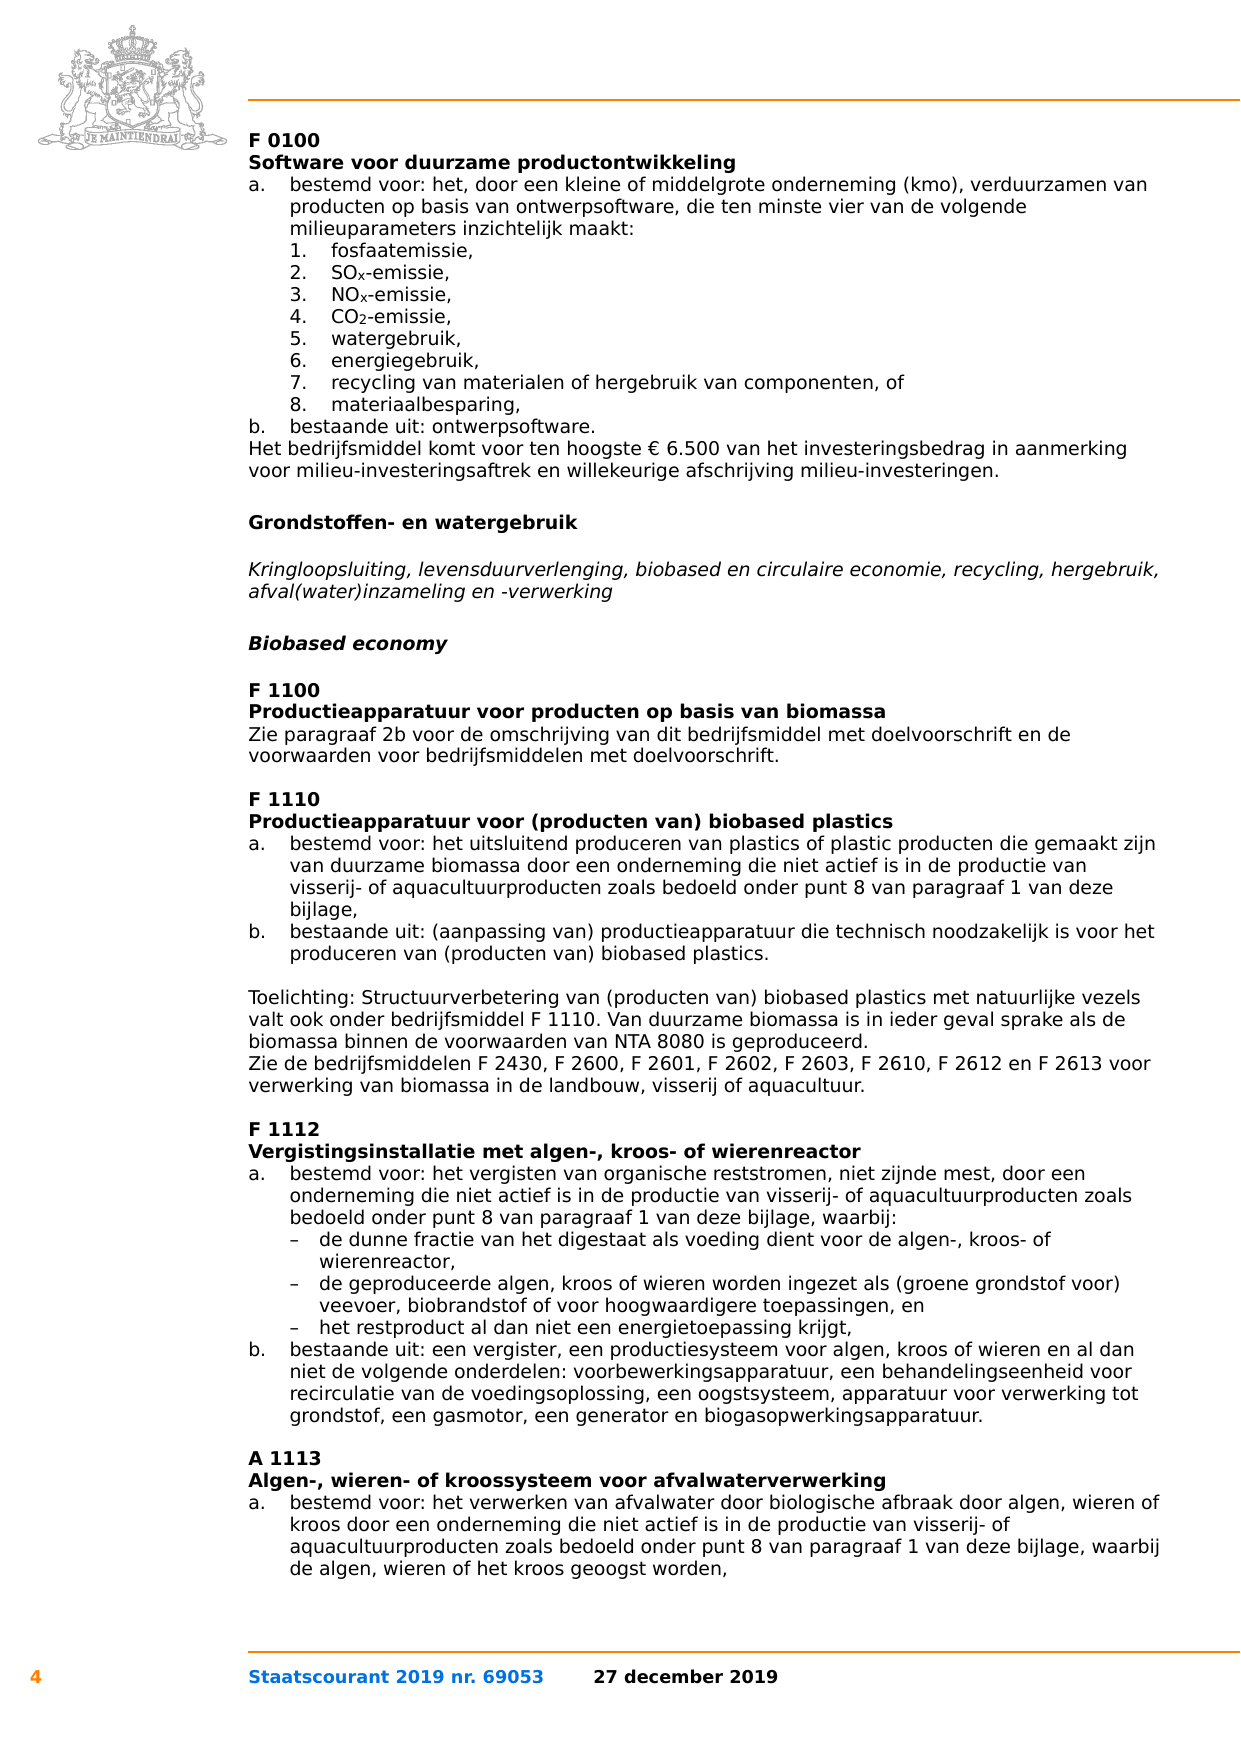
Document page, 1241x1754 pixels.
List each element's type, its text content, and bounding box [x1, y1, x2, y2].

text Zie paragraaf 2b voor de omschrijving van dit bedrijfsmiddel met doelvoorschrift en de voorwaarden voor bedrijfsmiddelen met doelvoorschrift. [248, 723, 1163, 767]
text 5. watergebruik, [289, 328, 1163, 350]
text – de dunne fractie van het digestaat als voeding dient voor de algen-, kroos- of wierenreactor, [289, 1229, 1163, 1273]
text a. bestemd voor: het verwerken van afvalwater door biologische afbraak door algen, wieren of kroos door een onderneming die niet actief is in de productie van visserij- of aquacultuurproducten zoals bedoeld onder punt 8 van paragraaf 1 van deze bijlage, waarbij de algen, wieren of het kroos geoogst worden, [248, 1492, 1163, 1580]
text 3. NOx-emissie, [289, 284, 1163, 306]
text Software voor duurzame productontwikkeling [248, 152, 1163, 174]
text Vergistingsinstallatie met algen-, kroos- of wierenreactor [248, 1141, 1163, 1163]
text Toelichting: Structuurverbetering van (producten van) biobased plastics met natuurlijke vezels valt ook onder bedrijfsmiddel F 1110. Van duurzame biomassa is in ieder geval sprake als de biomassa binnen de voorwaarden van NTA 8080 is geproduceerd. [248, 987, 1163, 1053]
text – het restproduct al dan niet een energietoepassing krijgt, [289, 1317, 1163, 1338]
text F 1112 [248, 1119, 1163, 1141]
subtitle Biobased economy [248, 632, 1163, 654]
text 4. CO2-emissie, [289, 306, 1163, 328]
text Productieapparatuur voor (producten van) biobased plastics [248, 811, 1163, 833]
text F 1110 [248, 789, 1163, 811]
text Algen-, wieren- of kroossysteem voor afvalwaterverwerking [248, 1470, 1163, 1492]
subtitle Grondstoffen- en watergebruik [248, 512, 1163, 533]
text – de geproduceerde algen, kroos of wieren worden ingezet als (groene grondstof voor) veevoer, biobrandstof of voor hoogwaardigere toepassingen, en [289, 1273, 1163, 1317]
text Het bedrijfsmiddel komt voor ten hoogste € 6.500 van het investeringsbedrag in aanmerking voor milieu-investeringsaftrek en willekeurige afschrijving milieu-investeringen. [248, 438, 1163, 482]
text b. bestaande uit: ontwerpsoftware. [248, 416, 1163, 438]
text 8. materiaalbesparing, [289, 394, 1163, 416]
picture [38, 25, 227, 150]
text 6. energiegebruik, [289, 350, 1163, 372]
text b. bestaande uit: een vergister, een productiesysteem voor algen, kroos of wieren en al dan niet de volgende onderdelen: voorbewerkingsapparatuur, een behandelingseenheid voor recirculatie van de voedingsoplossing, een oogstsysteem, apparatuur voor verwerking tot grondstof, een gasmotor, een generator en biogasopwerkingsapparatuur. [248, 1338, 1163, 1426]
text Productieapparatuur voor producten op basis van biomassa [248, 701, 1163, 723]
text Kringloopsluiting, levensduurverlenging, biobased en circulaire economie, recycling, hergebruik, afval(water)inzameling en -verwerking [248, 558, 1163, 602]
text A 1113 [248, 1448, 1163, 1470]
text a. bestemd voor: het vergisten van organische reststromen, niet zijnde mest, door een onderneming die niet actief is in de productie van visserij- of aquacultuurproducten zoals bedoeld onder punt 8 van paragraaf 1 van deze bijlage, waarbij: [248, 1163, 1163, 1229]
text Zie de bedrijfsmiddelen F 2430, F 2600, F 2601, F 2602, F 2603, F 2610, F 2612 en F 2613 voor verwerking van biomassa in de landbouw, visserij of aquacultuur. [248, 1053, 1163, 1097]
text a. bestemd voor: het, door een kleine of middelgrote onderneming (kmo), verduurzamen van producten op basis van ontwerpsoftware, die ten minste vier van de volgende milieuparameters inzichtelijk maakt: [248, 174, 1163, 240]
text 7. recycling van materialen of hergebruik van componenten, of [289, 372, 1163, 394]
text F 1100 [248, 679, 1163, 701]
text b. bestaande uit: (aanpassing van) productieapparatuur die technisch noodzakelijk is voor het produceren van (producten van) biobased plastics. [248, 921, 1163, 965]
text F 0100 [248, 130, 1163, 152]
text 2. SOx-emissie, [289, 262, 1163, 284]
text a. bestemd voor: het uitsluitend produceren van plastics of plastic producten die gemaakt zijn van duurzame biomassa door een onderneming die niet actief is in de productie van visserij- of aquacultuurproducten zoals bedoeld onder punt 8 van paragraaf 1 van deze bijlage, [248, 833, 1163, 921]
text 1. fosfaatemissie, [289, 240, 1163, 262]
